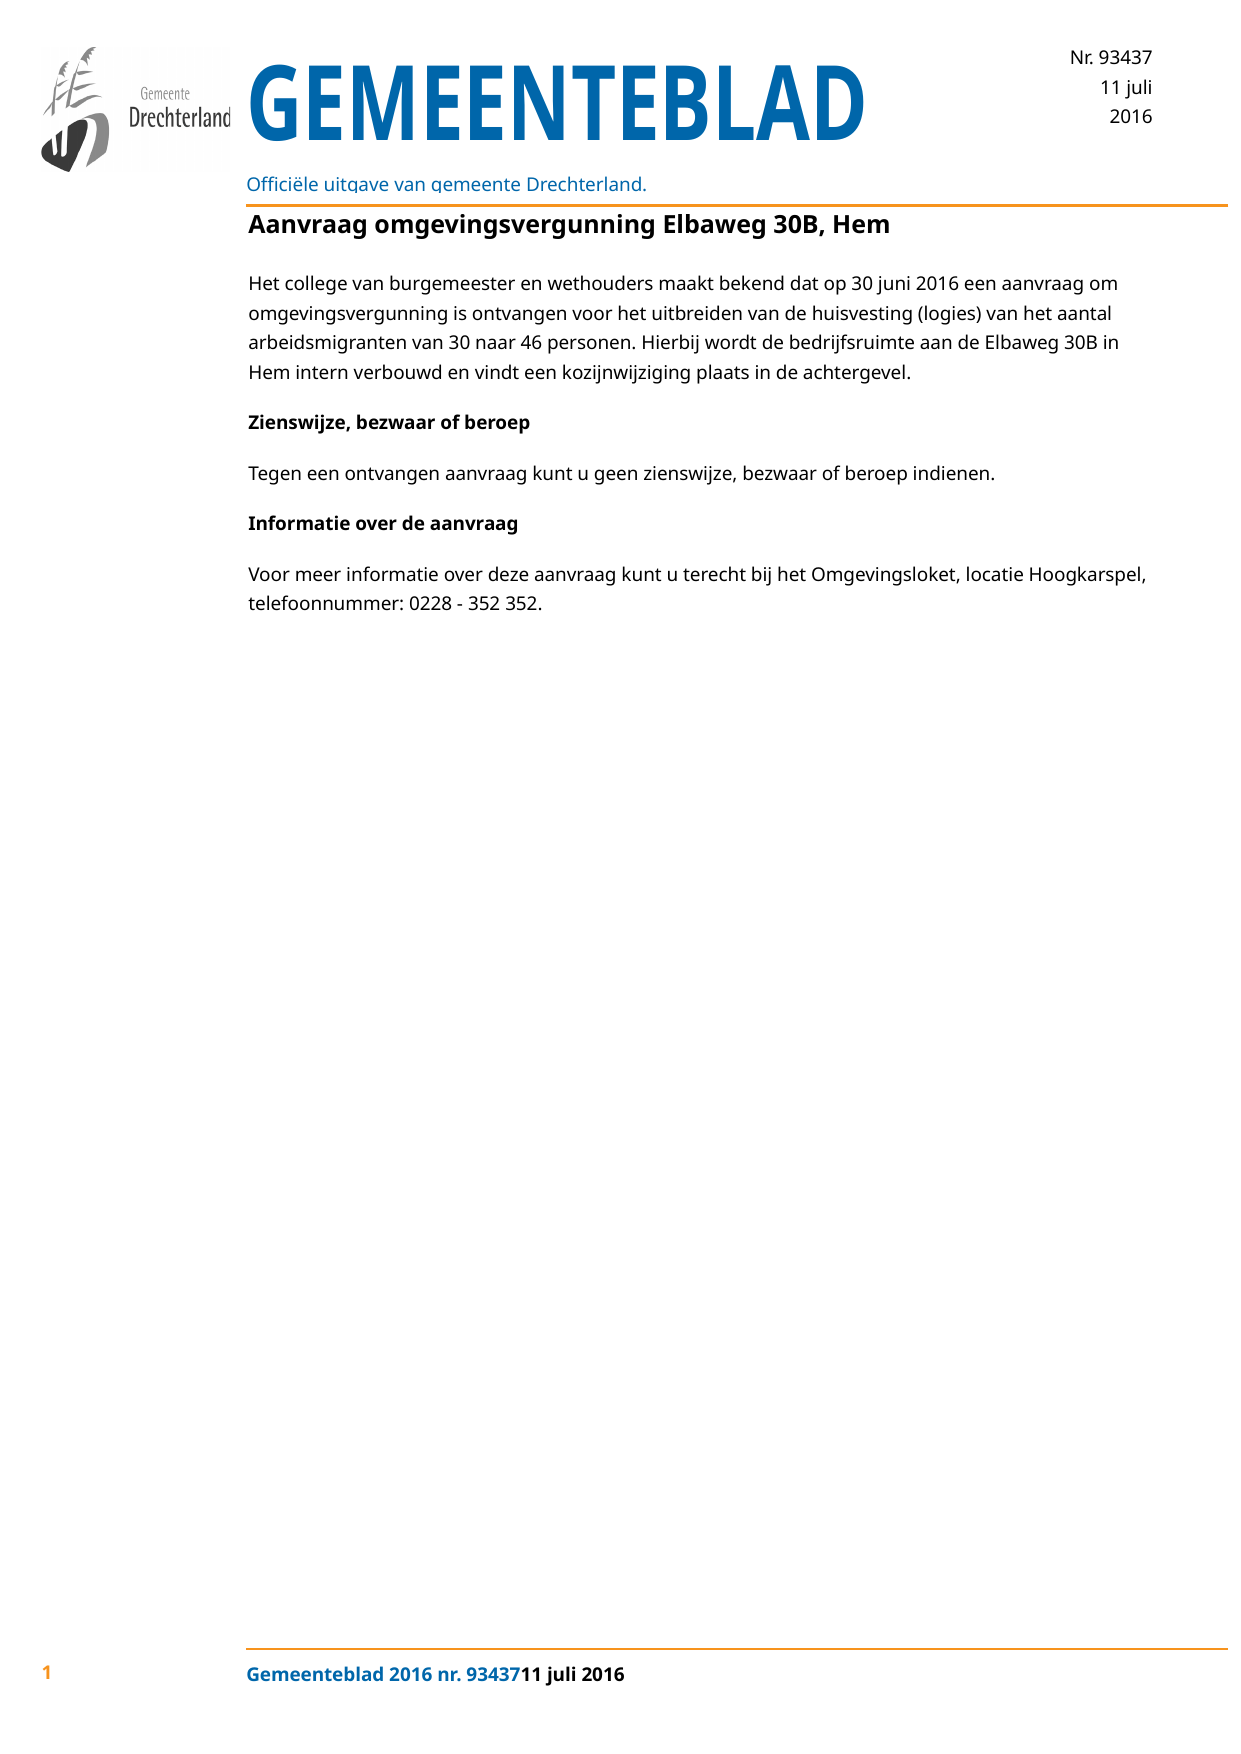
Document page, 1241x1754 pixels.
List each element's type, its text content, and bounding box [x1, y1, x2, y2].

text Aanvraag omgevingsvergunning Elbaweg 30B, Hem [248, 207, 1152, 241]
text Voor meer informatie over deze aanvraag kunt u terecht bij het Omgevingsloket, locatie Hoogkarspel, telefoonnummer: 0228 - 352 352. [248, 561, 1152, 616]
text Zienswijze, bezwaar of beroep [248, 409, 1152, 435]
text Informatie over de aanvraag [248, 510, 1152, 536]
text Het college van burgemeester en wethouders maakt bekend dat op 30 juni 2016 een aanvraag om omgevingsvergunning is ontvangen voor het uitbreiden van de huisvesting (logies) van het aantal arbeidsmigranten van 30 naar 46 personen. Hierbij wordt de bedrijfsruimte aan de Elbaweg 30B in Hem intern verbouwd en vindt een kozijnwijziging plaats in de achtergevel. [248, 270, 1152, 385]
picture [41, 47, 231, 172]
text Tegen een ontvangen aanvraag kunt u geen zienswijze, bezwaar of beroep indienen. [248, 460, 1152, 486]
